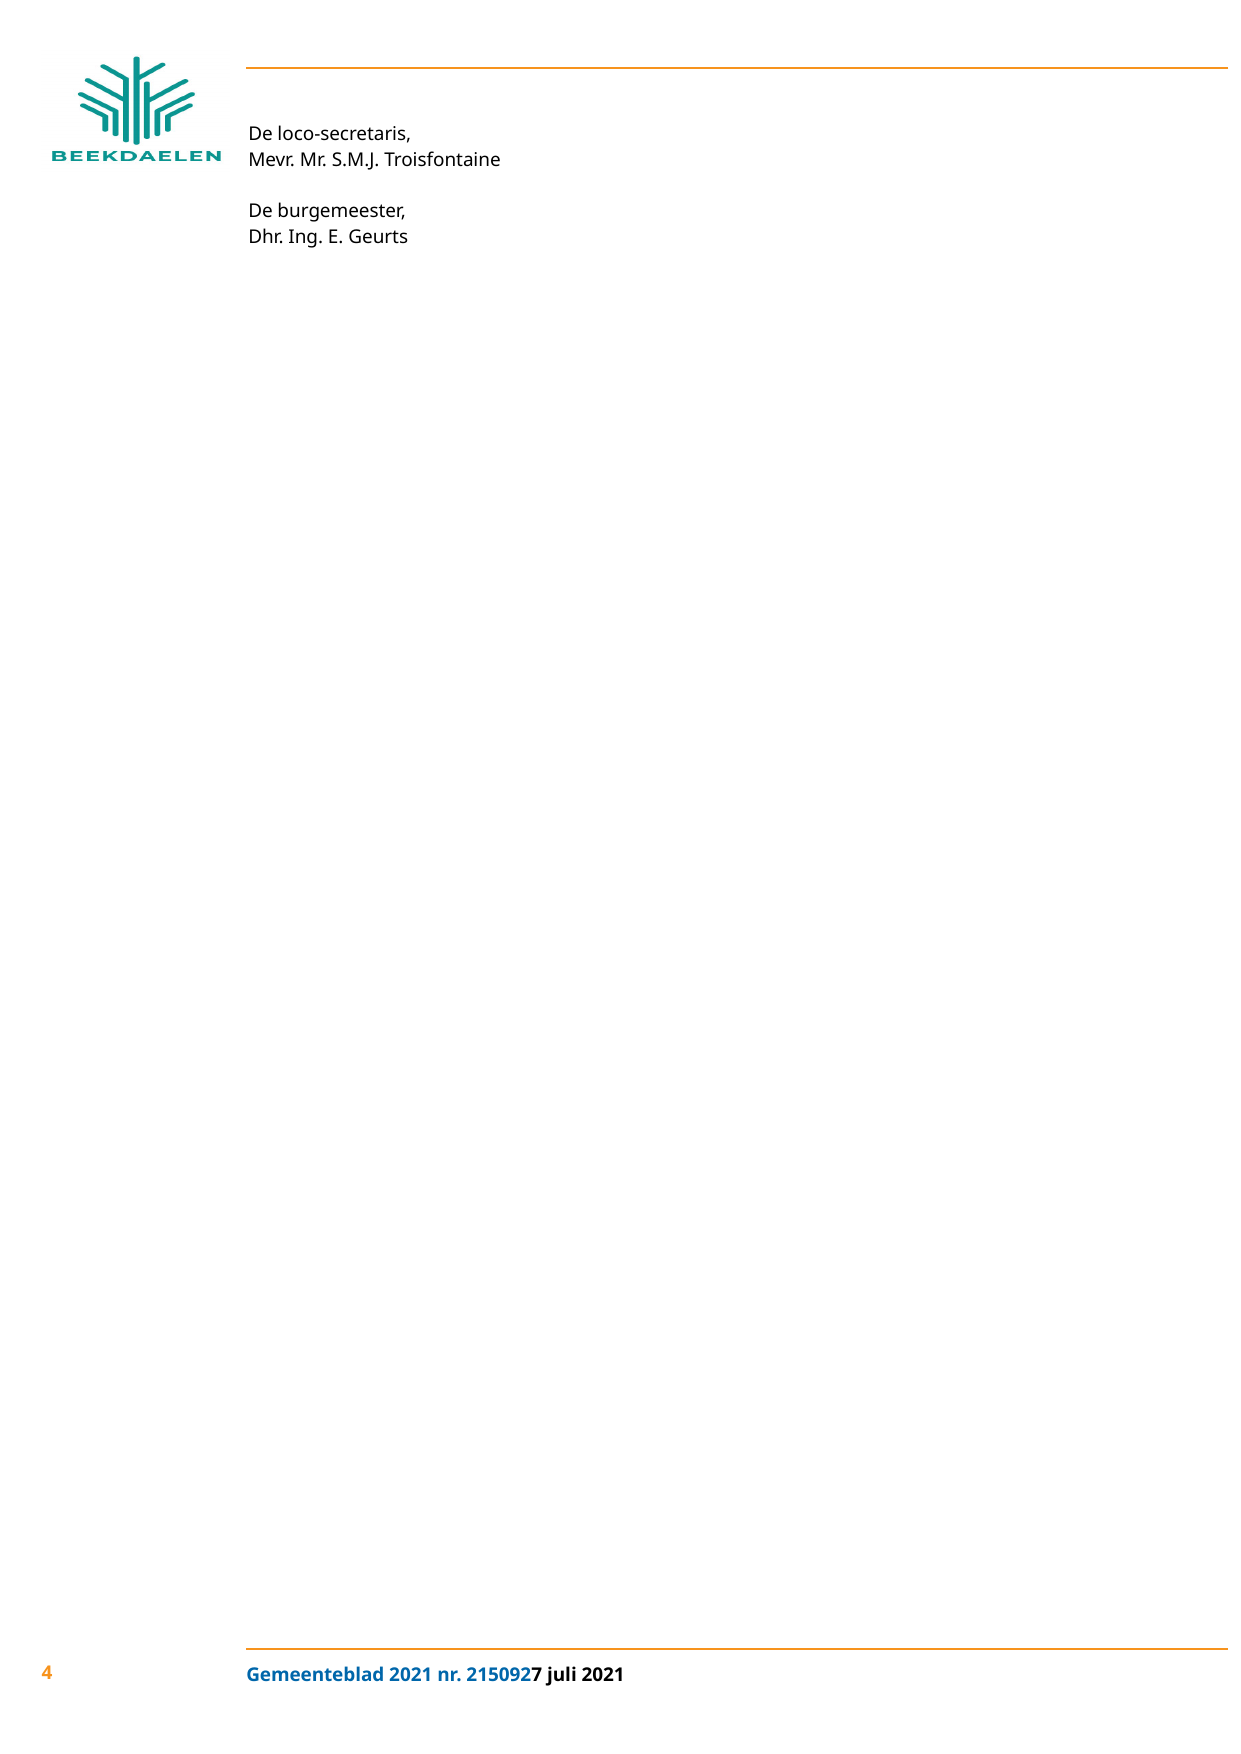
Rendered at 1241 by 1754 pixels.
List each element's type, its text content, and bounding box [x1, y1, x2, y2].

text De burgemeester, [248, 198, 1152, 223]
picture [41, 47, 231, 172]
text Mevr. Mr. S.M.J. Troisfontaine [248, 146, 1152, 172]
text De loco-secretaris, [248, 121, 1152, 146]
text Dhr. Ing. E. Geurts [248, 223, 1152, 249]
